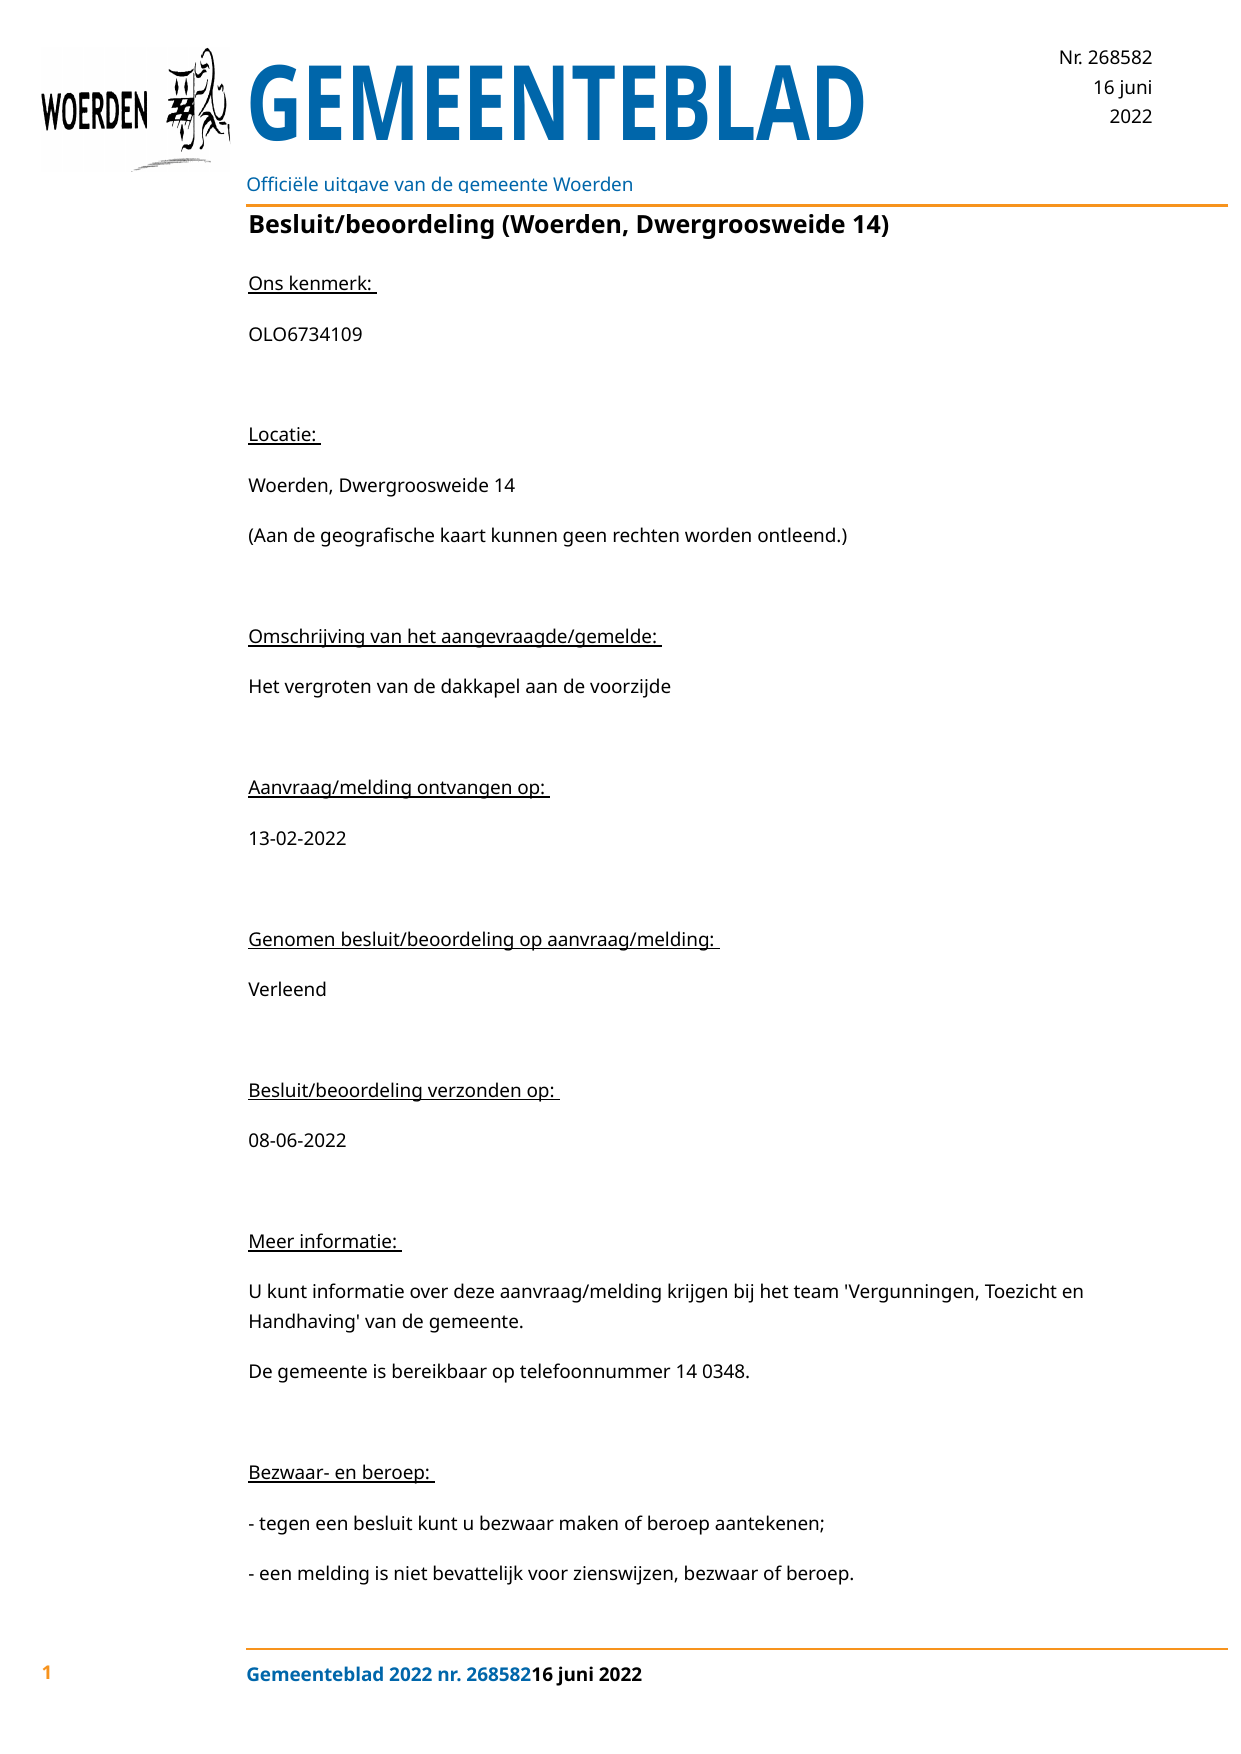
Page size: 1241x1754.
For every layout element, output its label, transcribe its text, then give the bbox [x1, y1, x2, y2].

text Ons kenmerk: [248, 270, 1152, 296]
text Locatie: [248, 422, 1152, 447]
text 08-06-2022 [248, 1127, 1152, 1153]
text Bezwaar- en beroep: [248, 1459, 1152, 1485]
text - een melding is niet bevattelijk voor zienswijzen, bezwaar of beroep. [248, 1560, 1152, 1586]
text Genomen besluit/beoordeling op aanvraag/melding: [248, 926, 1152, 951]
text Omschrijving van het aangevraagde/gemelde: [248, 623, 1152, 649]
picture [41, 47, 231, 172]
text Verleend [248, 976, 1152, 1002]
text Het vergroten van de dakkapel aan de voorzijde [248, 674, 1152, 699]
text Besluit/beoordeling (Woerden, Dwergroosweide 14) [248, 207, 1152, 241]
text - tegen een besluit kunt u bezwaar maken of beroep aantekenen; [248, 1510, 1152, 1536]
text Meer informatie: [248, 1228, 1152, 1254]
text OLO6734109 [248, 321, 1152, 346]
text (Aan de geografische kaart kunnen geen rechten worden ontleend.) [248, 522, 1152, 548]
text 13-02-2022 [248, 825, 1152, 851]
text U kunt informatie over deze aanvraag/melding krijgen bij het team 'Vergunningen, Toezicht en Handhaving' van de gemeente. [248, 1279, 1152, 1334]
text Aanvraag/melding ontvangen op: [248, 774, 1152, 800]
text De gemeente is bereikbaar op telefoonnummer 14 0348. [248, 1359, 1152, 1384]
text Besluit/beoordeling verzonden op: [248, 1077, 1152, 1103]
text Woerden, Dwergroosweide 14 [248, 472, 1152, 498]
